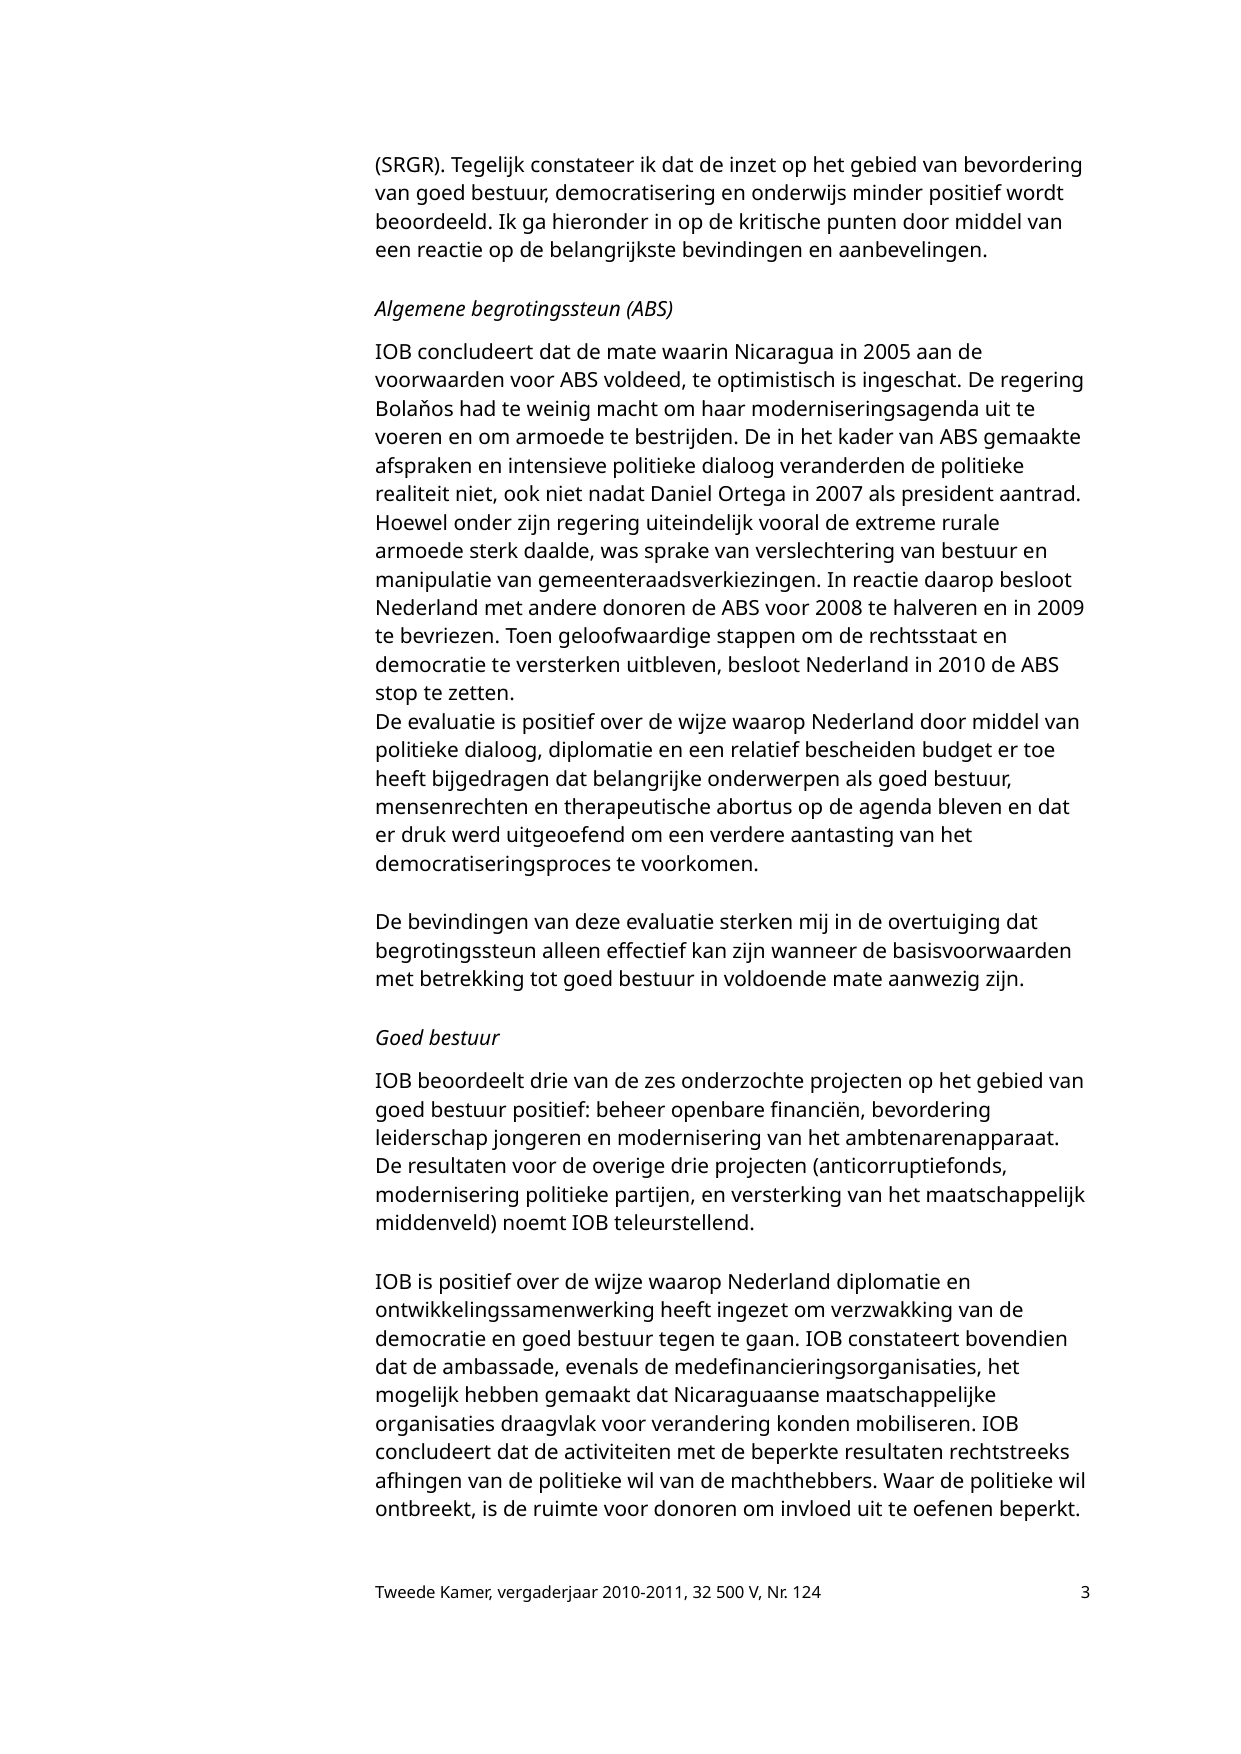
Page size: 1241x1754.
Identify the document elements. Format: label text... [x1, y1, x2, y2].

text De bevindingen van deze evaluatie sterken mij in de overtuiging dat begrotingssteun alleen effectief kan zijn wanneer de basisvoorwaarden met betrekking tot goed bestuur in voldoende mate aanwezig zijn. [375, 907, 1090, 993]
text De evaluatie is positief over de wijze waarop Nederland door middel van politieke dialoog, diplomatie en een relatief bescheiden budget er toe heeft bijgedragen dat belangrijke onderwerpen als goed bestuur, mensenrechten en therapeutische abortus op de agenda bleven en dat er druk werd uitgeoefend om een verdere aantasting van het democratiseringsproces te voorkomen. [375, 707, 1090, 877]
text (SRGR). Tegelijk constateer ik dat de inzet op het gebied van bevordering van goed bestuur, democratisering en onderwijs minder positief wordt beoordeeld. Ik ga hieronder in op de kritische punten door middel van een reactie op de belangrijkste bevindingen en aanbevelingen. [375, 150, 1090, 264]
text IOB is positief over de wijze waarop Nederland diplomatie en ontwikkelingssamenwerking heeft ingezet om verzwakking van de democratie en goed bestuur tegen te gaan. IOB constateert bovendien dat de ambassade, evenals de medefinancieringsorganisaties, het mogelijk hebben gemaakt dat Nicaraguaanse maatschappelijke organisaties draagvlak voor verandering konden mobiliseren. IOB concludeert dat de activiteiten met de beperkte resultaten rechtstreeks afhingen van de politieke wil van de machthebbers. Waar de politieke wil ontbreekt, is de ruimte voor donoren om invloed uit te oefenen beperkt. [375, 1267, 1090, 1523]
text IOB concludeert dat de mate waarin Nicaragua in 2005 aan de voorwaarden voor ABS voldeed, te optimistisch is ingeschat. De regering Bolaňos had te weinig macht om haar moderniseringsagenda uit te voeren en om armoede te bestrijden. De in het kader van ABS gemaakte afspraken en intensieve politieke dialoog veranderden de politieke realiteit niet, ook niet nadat Daniel Ortega in 2007 als president aantrad. Hoewel onder zijn regering uiteindelijk vooral de extreme rurale armoede sterk daalde, was sprake van verslechtering van bestuur en manipulatie van gemeenteraadsverkiezingen. In reactie daarop besloot Nederland met andere donoren de ABS voor 2008 te halveren en in 2009 te bevriezen. Toen geloofwaardige stappen om de rechtsstaat en democratie te versterken uitbleven, besloot Nederland in 2010 de ABS stop te zetten. [375, 337, 1090, 707]
text Algemene begrotingssteun (ABS) [375, 294, 1090, 322]
text IOB beoordeelt drie van de zes onderzochte projecten op het gebied van goed bestuur positief: beheer openbare financiën, bevordering leiderschap jongeren en modernisering van het ambtenarenapparaat. De resultaten voor de overige drie projecten (anticorruptiefonds, modernisering politieke partijen, en versterking van het maatschappelijk middenveld) noemt IOB teleurstellend. [375, 1066, 1090, 1237]
text Goed bestuur [375, 1023, 1090, 1051]
